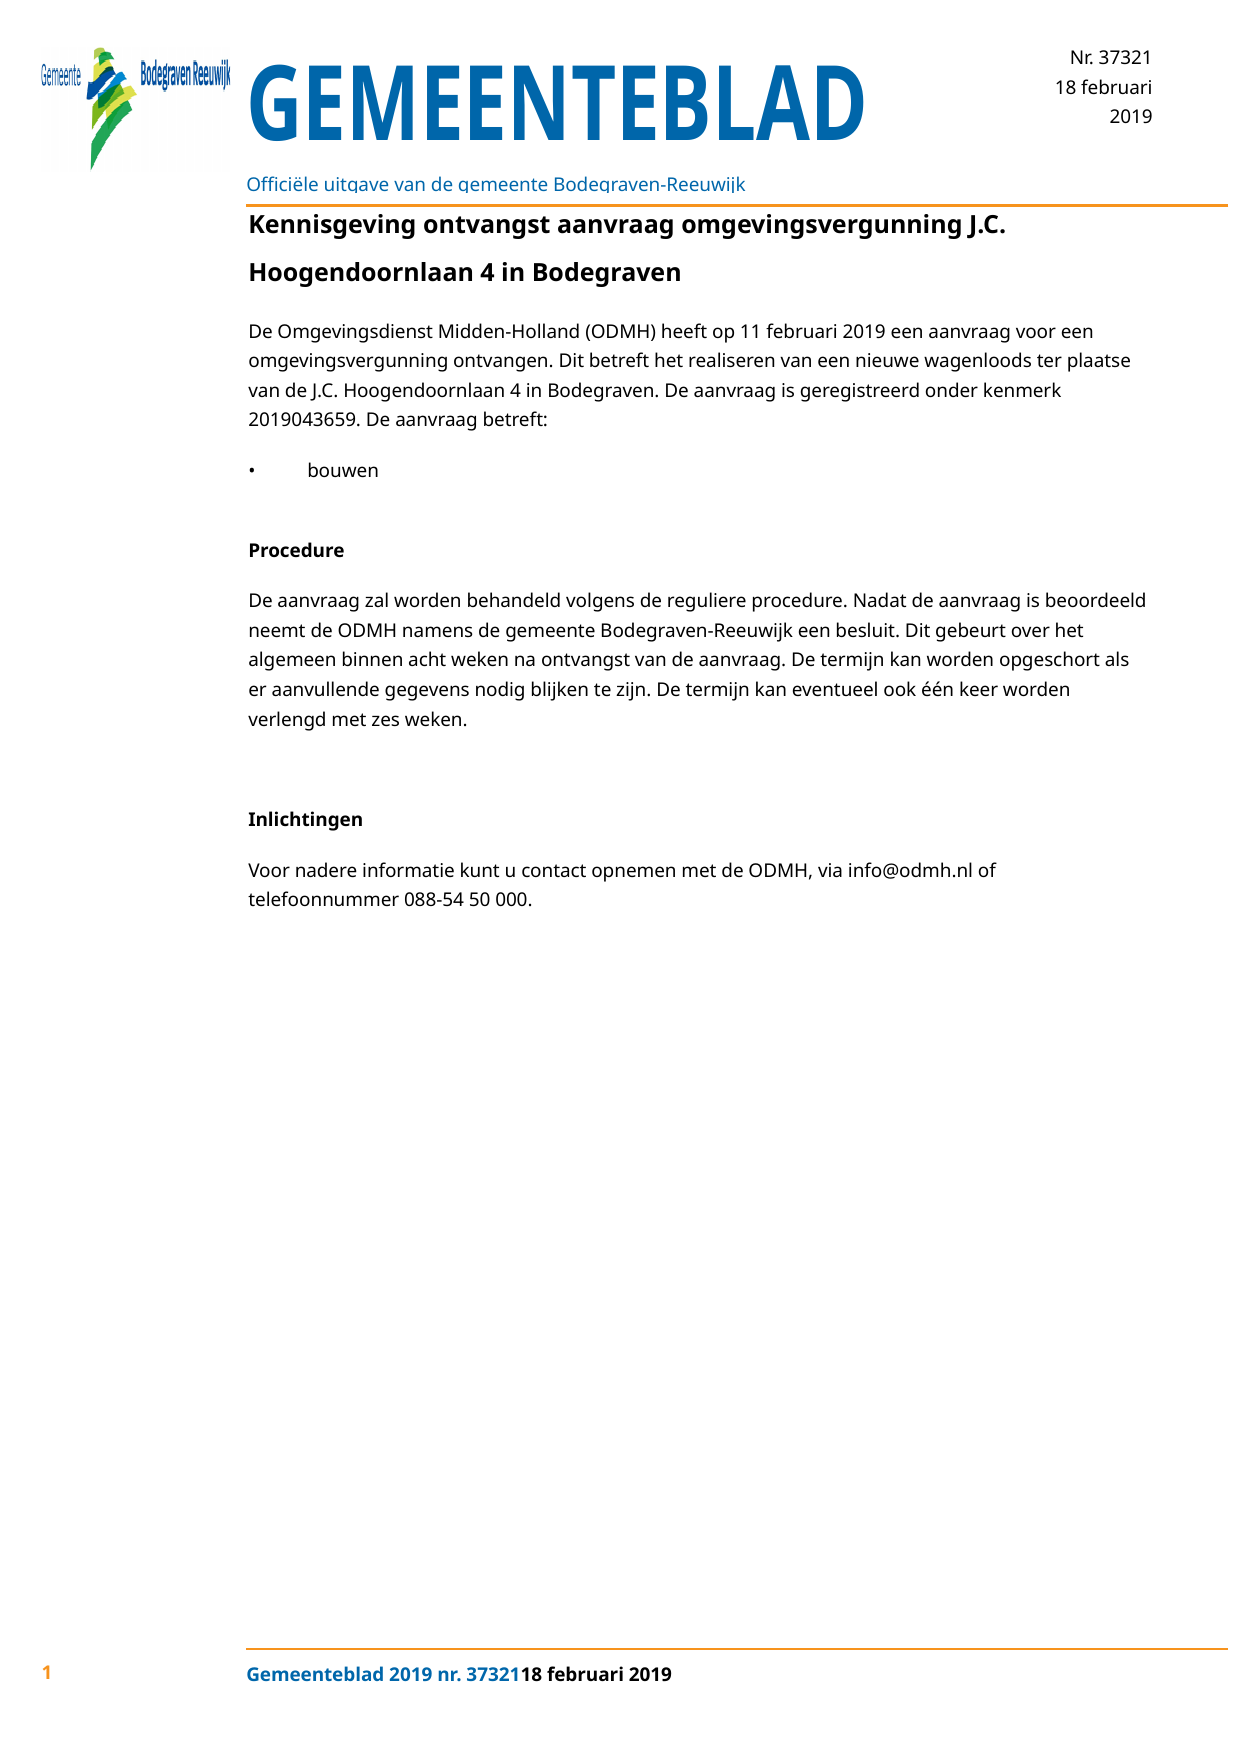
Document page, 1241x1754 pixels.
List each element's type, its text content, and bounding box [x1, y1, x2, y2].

text Procedure [248, 537, 1152, 563]
list bouwen [248, 457, 1152, 483]
text De Omgevingsdienst Midden-Holland (ODMH) heeft op 11 februari 2019 een aanvraag voor een omgevingsvergunning ontvangen. Dit betreft het realiseren van een nieuwe wagenloods ter plaatse van de J.C. Hoogendoornlaan 4 in Bodegraven. De aanvraag is geregistreerd onder kenmerk 2019043659. De aanvraag betreft: [248, 318, 1152, 432]
text De aanvraag zal worden behandeld volgens de reguliere procedure. Nadat de aanvraag is beoordeeld neemt de ODMH namens de gemeente Bodegraven-Reeuwijk een besluit. Dit gebeurt over het algemeen binnen acht weken na ontvangst van de aanvraag. De termijn kan worden opgeschort als er aanvullende gegevens nodig blijken te zijn. De termijn kan eventueel ook één keer worden verlengd met zes weken. [248, 587, 1152, 732]
text Kennisgeving ontvangst aanvraag omgevingsvergunning J.C. Hoogendoornlaan 4 in Bodegraven [248, 207, 1152, 288]
text Inlichtingen [248, 807, 1152, 832]
text Voor nadere informatie kunt u contact opnemen met de ODMH, via info@odmh.nl of telefoonnummer 088-54 50 000. [248, 857, 1152, 912]
picture [41, 47, 231, 172]
